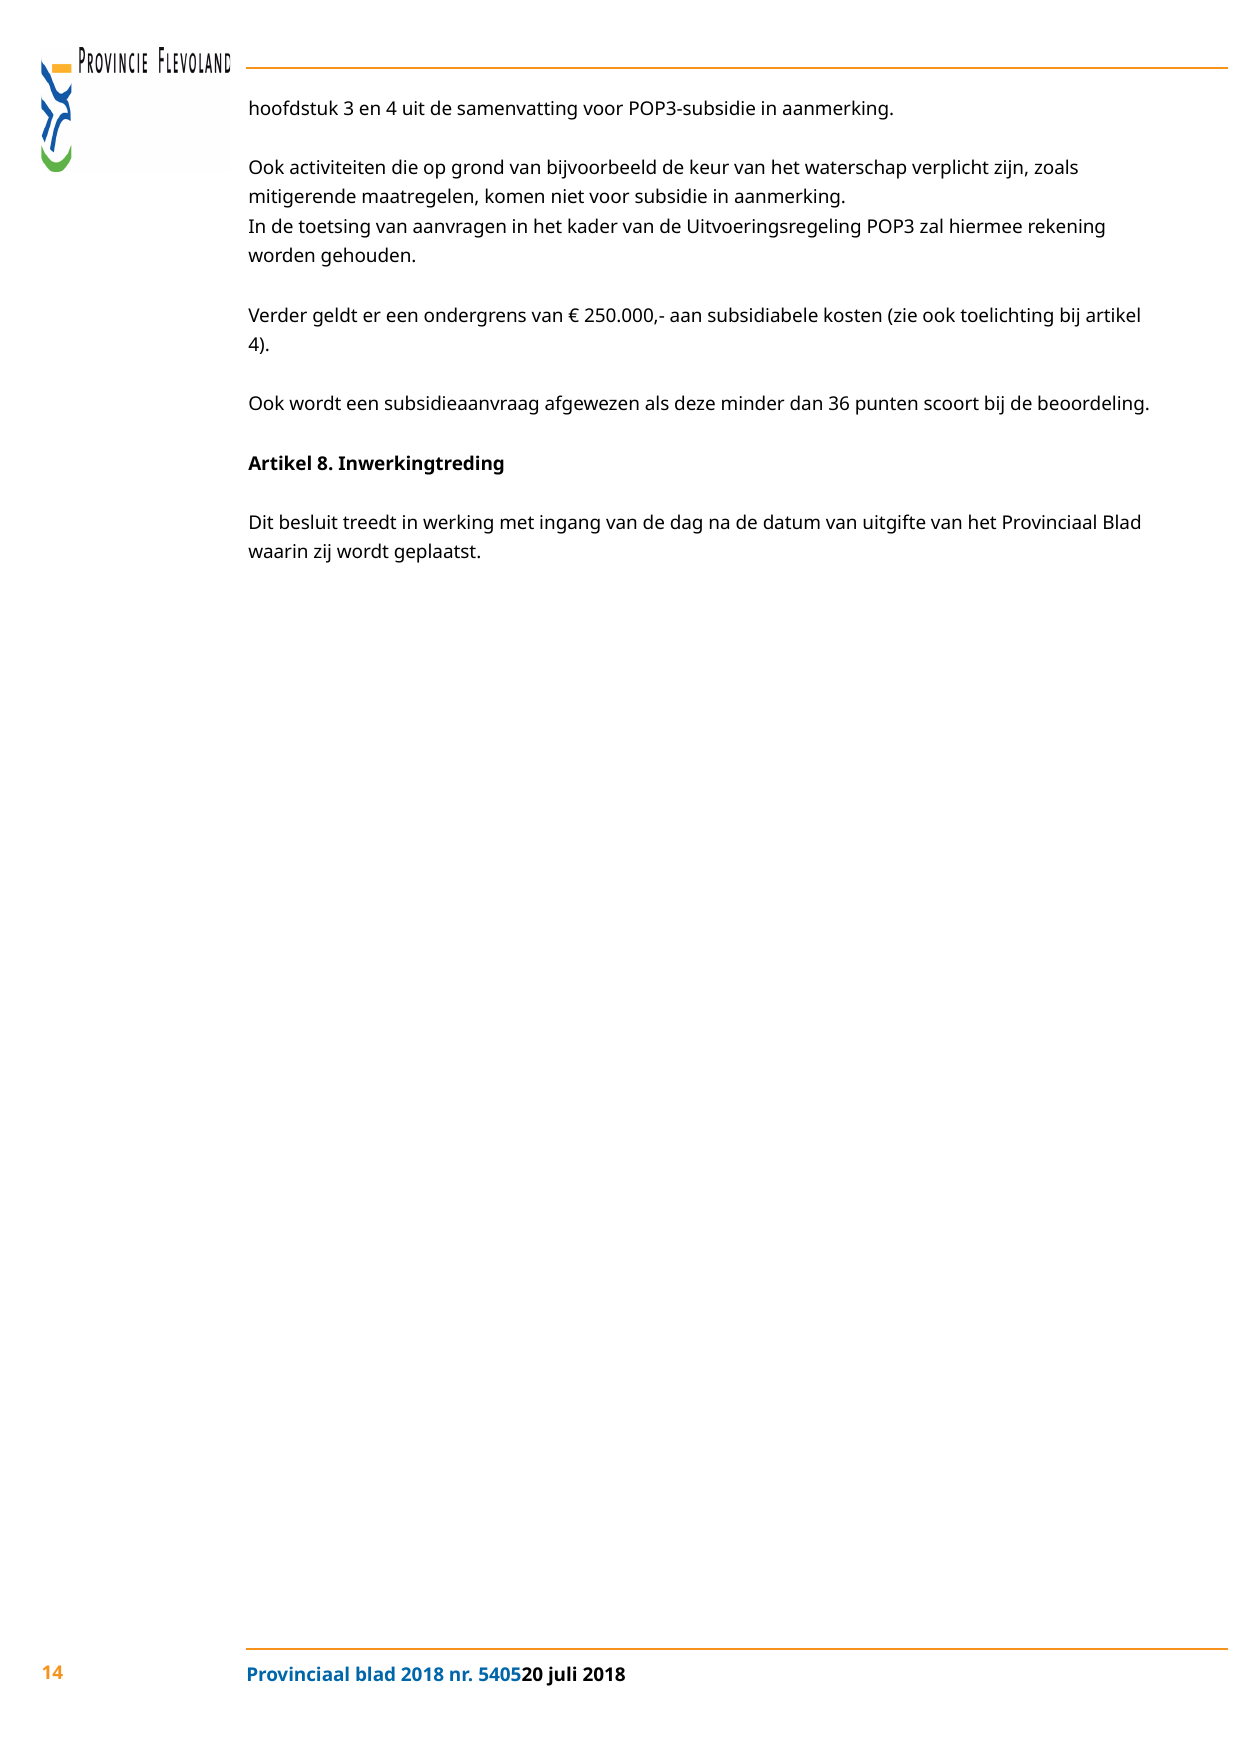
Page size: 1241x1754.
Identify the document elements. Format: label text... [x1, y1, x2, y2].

text In de toetsing van aanvragen in het kader van de Uitvoeringsregeling POP3 zal hiermee rekening worden gehouden. [248, 213, 1152, 268]
text Dit besluit treedt in werking met ingang van de dag na de datum van uitgifte van het Provinciaal Blad waarin zij wordt geplaatst. [248, 509, 1152, 564]
text Ook wordt een subsidieaanvraag afgewezen als deze minder dan 36 punten scoort bij de beoordeling. [248, 391, 1152, 416]
text Ook activiteiten die op grond van bijvoorbeeld de keur van het waterschap verplicht zijn, zoals mitigerende maatregelen, komen niet voor subsidie in aanmerking. [248, 154, 1152, 209]
text hoofdstuk 3 en 4 uit de samenvatting voor POP3-subsidie in aanmerking. [248, 95, 1152, 121]
text Verder geldt er een ondergrens van € 250.000,- aan subsidiabele kosten (zie ook toelichting bij artikel 4). [248, 302, 1152, 357]
picture [41, 47, 231, 172]
text Artikel 8. Inwerkingtreding [248, 450, 1152, 476]
